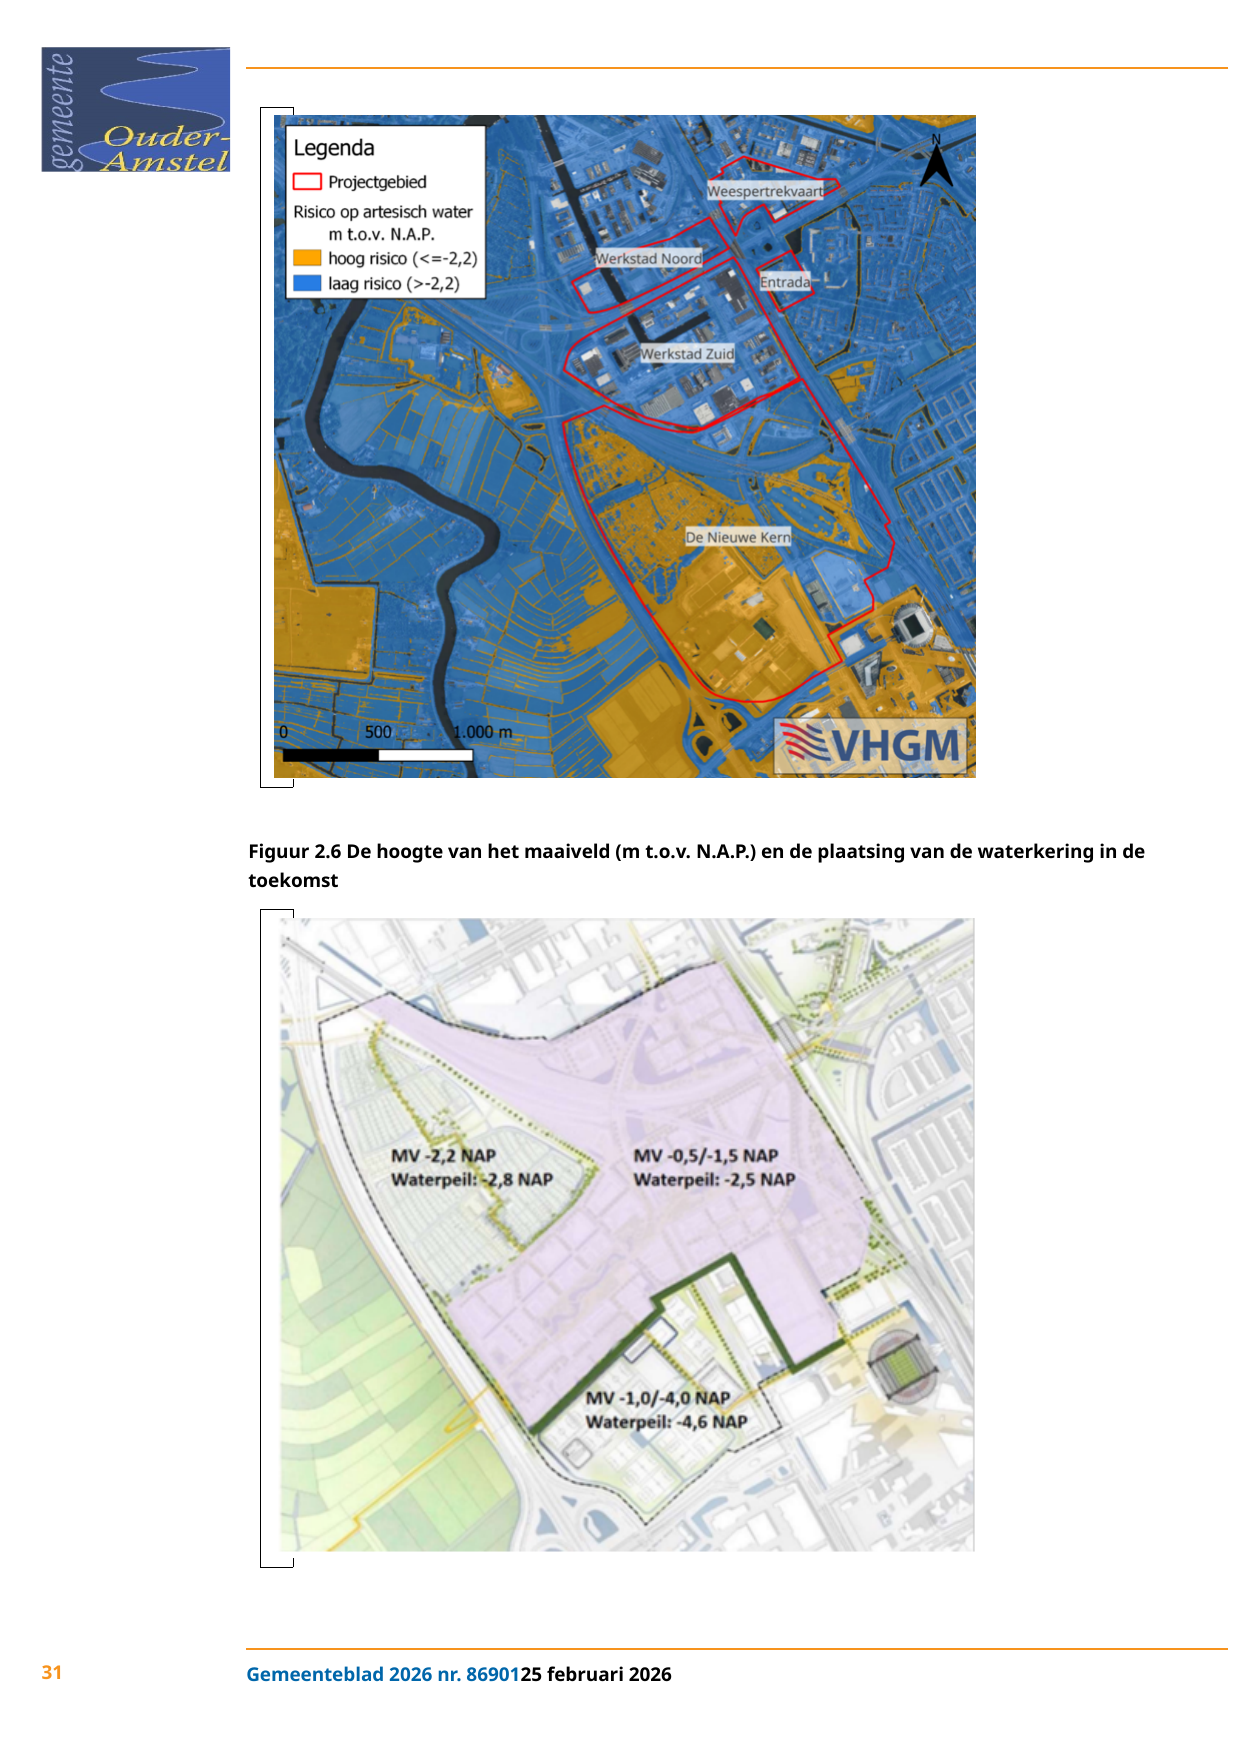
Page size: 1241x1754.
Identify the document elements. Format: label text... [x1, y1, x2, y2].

picture [41, 47, 231, 172]
picture [268, 918, 978, 1558]
text Figuur 2.6 De hoogte van het maaiveld (m t.o.v. N.A.P.) en de plaatsing van de waterkering in de toekomst [248, 838, 1152, 893]
picture [268, 115, 978, 779]
